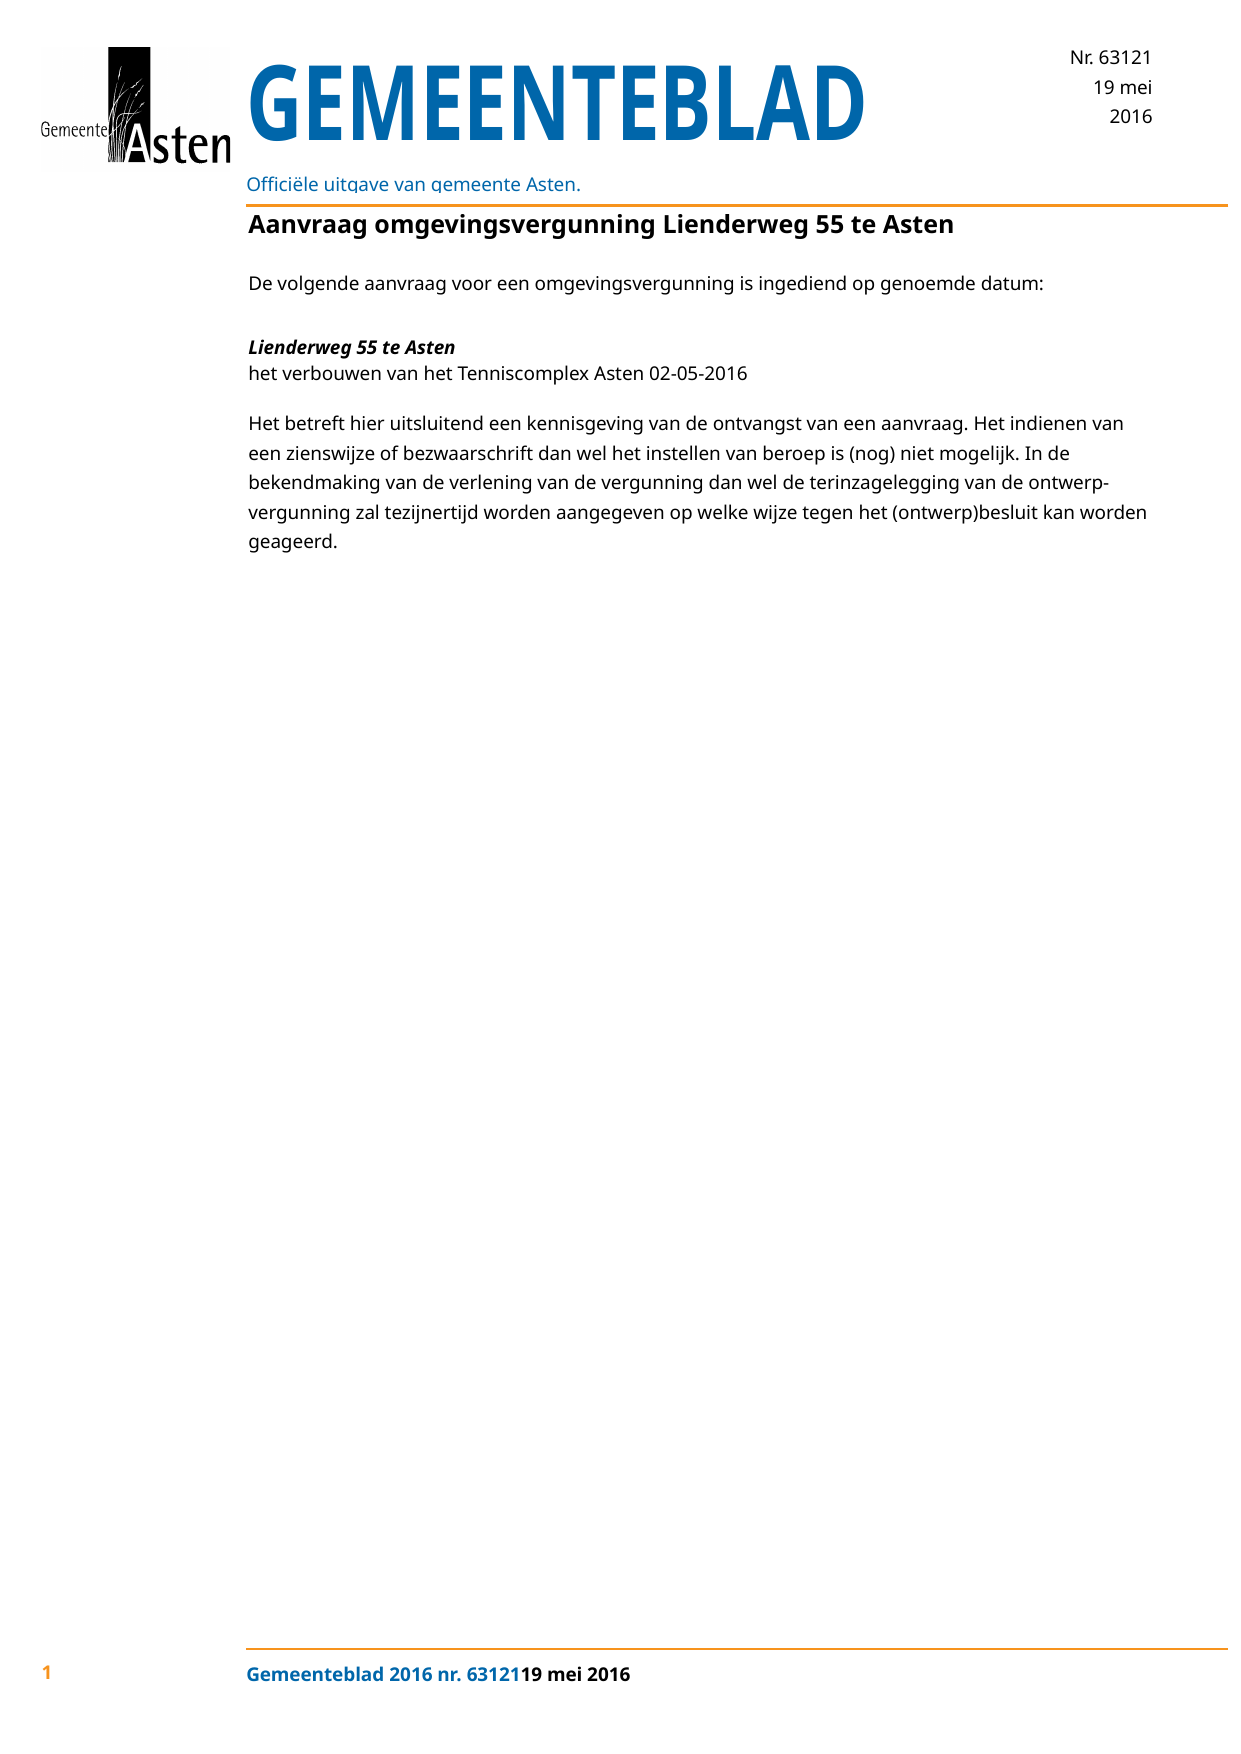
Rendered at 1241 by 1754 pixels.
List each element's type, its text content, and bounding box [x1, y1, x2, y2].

text Lienderweg 55 te Asten [248, 334, 1152, 360]
text Aanvraag omgevingsvergunning Lienderweg 55 te Asten [248, 207, 1152, 241]
text Het betreft hier uitsluitend een kennisgeving van de ontvangst van een aanvraag. Het indienen van een zienswijze of bezwaarschrift dan wel het instellen van beroep is (nog) niet mogelijk. In de bekendmaking van de verlening van de vergunning dan wel de terinzagelegging van de ontwerp-vergunning zal tezijnertijd worden aangegeven op welke wijze tegen het (ontwerp)besluit kan worden geageerd. [248, 410, 1152, 554]
text het verbouwen van het Tenniscomplex Asten 02-05-2016 [248, 360, 1152, 386]
text De volgende aanvraag voor een omgevingsvergunning is ingediend op genoemde datum: [248, 270, 1152, 296]
picture [41, 47, 231, 172]
